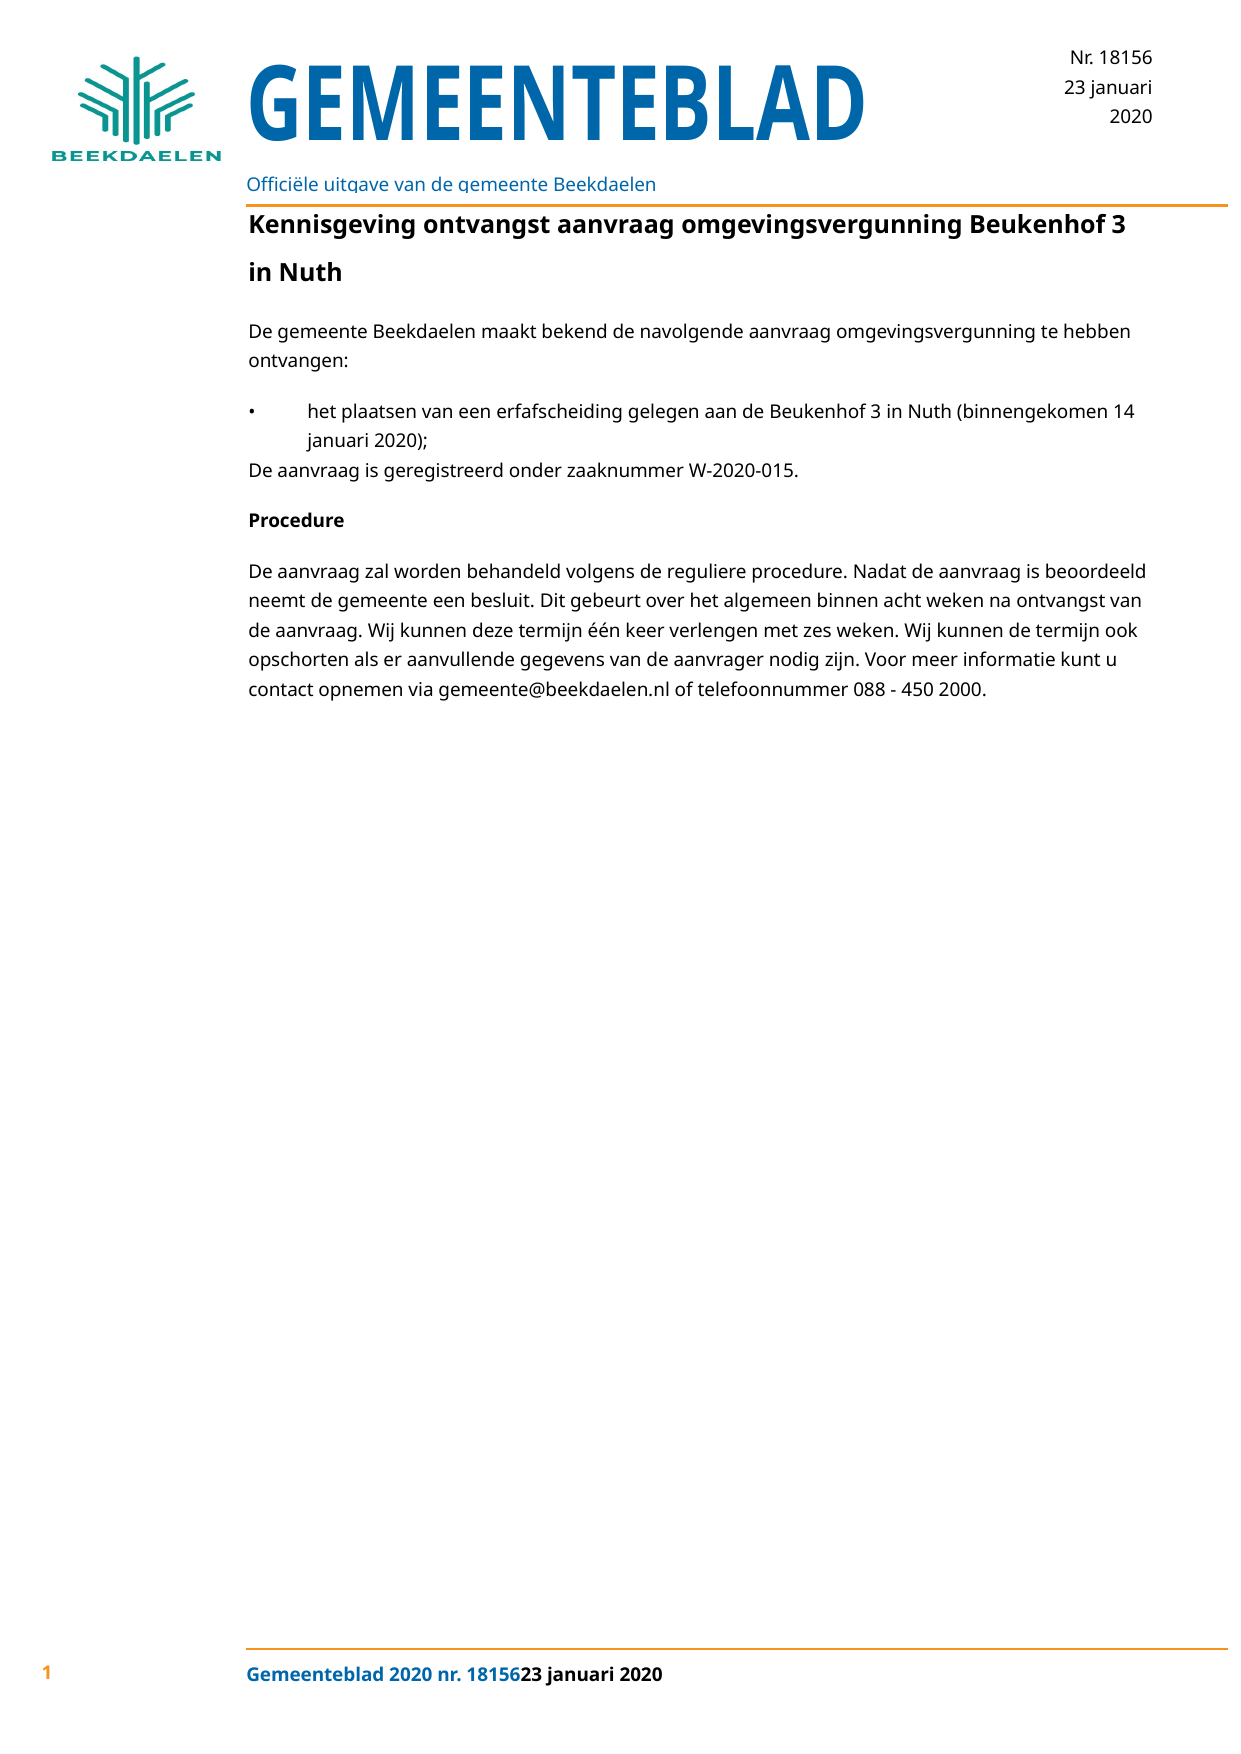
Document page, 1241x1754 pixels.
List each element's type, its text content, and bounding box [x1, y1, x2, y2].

text De aanvraag is geregistreerd onder zaaknummer W-2020-015. [248, 457, 1152, 483]
text Procedure [248, 507, 1152, 533]
text De aanvraag zal worden behandeld volgens de reguliere procedure. Nadat de aanvraag is beoordeeld neemt de gemeente een besluit. Dit gebeurt over het algemeen binnen acht weken na ontvangst van de aanvraag. Wij kunnen deze termijn één keer verlengen met zes weken. Wij kunnen de termijn ook opschorten als er aanvullende gegevens van de aanvrager nodig zijn. Voor meer informatie kunt u contact opnemen via gemeente@beekdaelen.nl of telefoonnummer 088 - 450 2000. [248, 558, 1152, 702]
text De gemeente Beekdaelen maakt bekend de navolgende aanvraag omgevingsvergunning te hebben ontvangen: [248, 318, 1152, 373]
picture [41, 47, 231, 172]
list het plaatsen van een erfafscheiding gelegen aan de Beukenhof 3 in Nuth (binnengekomen 14 januari 2020); [248, 398, 1152, 453]
text Kennisgeving ontvangst aanvraag omgevingsvergunning Beukenhof 3 in Nuth [248, 207, 1152, 288]
